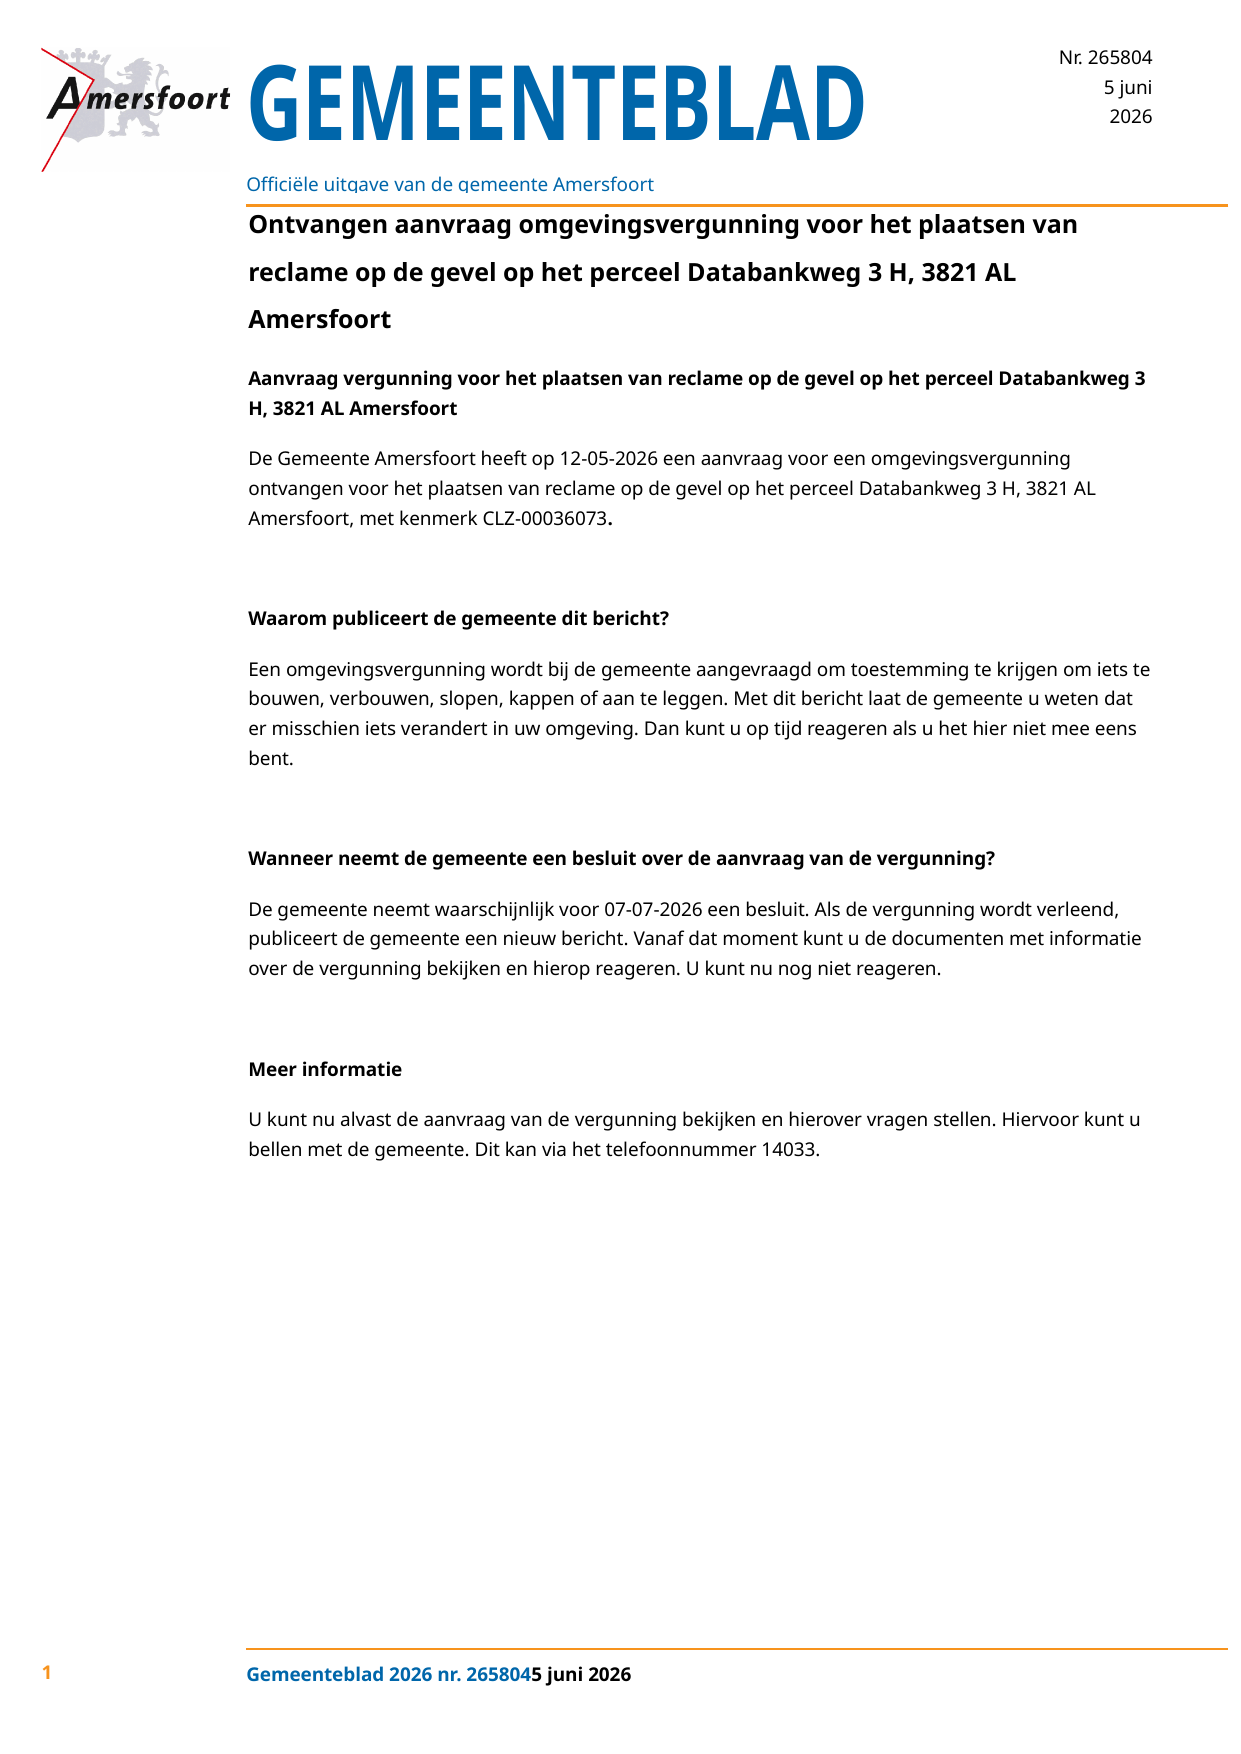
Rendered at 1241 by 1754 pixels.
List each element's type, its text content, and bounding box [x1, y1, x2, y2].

text Ontvangen aanvraag omgevingsvergunning voor het plaatsen van reclame op de gevel op het perceel Databankweg 3 H, 3821 AL Amersfoort [248, 207, 1152, 336]
text Aanvraag vergunning voor het plaatsen van reclame op de gevel op het perceel Databankweg 3 H, 3821 AL Amersfoort [248, 366, 1152, 421]
text De gemeente neemt waarschijnlijk voor 07-07-2026 een besluit. Als de vergunning wordt verleend, publiceert de gemeente een nieuw bericht. Vanaf dat moment kunt u de documenten met informatie over de vergunning bekijken en hierop reageren. U kunt nu nog niet reageren. [248, 896, 1152, 981]
text Meer informatie [248, 1056, 1152, 1082]
text De Gemeente Amersfoort heeft op 12-05-2026 een aanvraag voor een omgevingsvergunning ontvangen voor het plaatsen van reclame op de gevel op het perceel Databankweg 3 H, 3821 AL Amersfoort, met kenmerk CLZ-00036073. [248, 446, 1152, 530]
text Wanneer neemt de gemeente een besluit over de aanvraag van de vergunning? [248, 846, 1152, 871]
text Een omgevingsvergunning wordt bij de gemeente aangevraagd om toestemming te krijgen om iets te bouwen, verbouwen, slopen, kappen of aan te leggen. Met dit bericht laat de gemeente u weten dat er misschien iets verandert in uw omgeving. Dan kunt u op tijd reageren als u het hier niet mee eens bent. [248, 656, 1152, 770]
text Waarom publiceert de gemeente dit bericht? [248, 606, 1152, 631]
picture [41, 47, 231, 172]
text U kunt nu alvast de aanvraag van de vergunning bekijken en hierover vragen stellen. Hiervoor kunt u bellen met de gemeente. Dit kan via het telefoonnummer 14033. [248, 1106, 1152, 1162]
